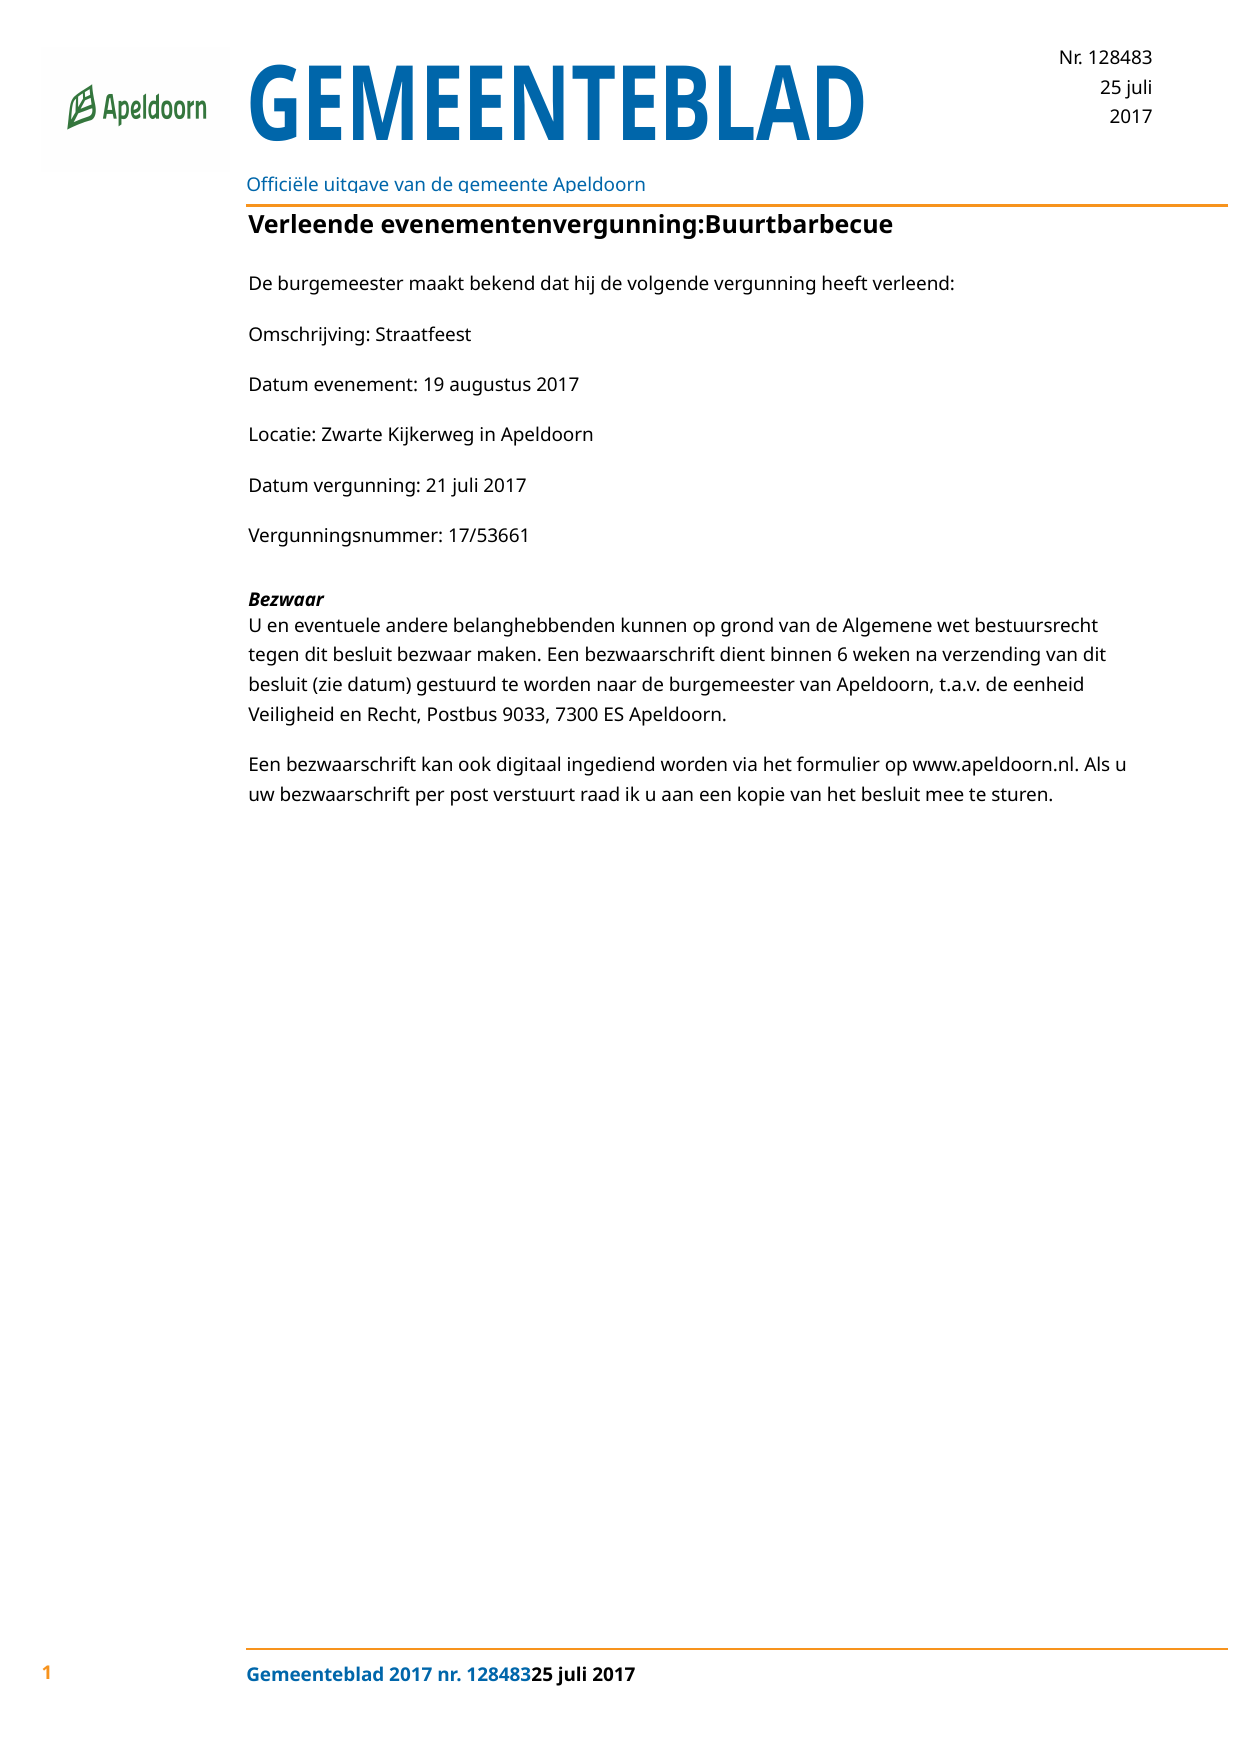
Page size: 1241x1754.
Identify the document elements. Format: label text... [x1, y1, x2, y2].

text De burgemeester maakt bekend dat hij de volgende vergunning heeft verleend: [248, 270, 1152, 296]
text Omschrijving: Straatfeest [248, 321, 1152, 346]
picture [41, 47, 231, 172]
text Datum evenement: 19 augustus 2017 [248, 371, 1152, 397]
text Een bezwaarschrift kan ook digitaal ingediend worden via het formulier op www.apeldoorn.nl. Als u uw bezwaarschrift per post verstuurt raad ik u aan een kopie van het besluit mee te sturen. [248, 751, 1152, 807]
text U en eventuele andere belanghebbenden kunnen op grond van de Algemene wet bestuursrecht tegen dit besluit bezwaar maken. Een bezwaarschrift dient binnen 6 weken na verzending van dit besluit (zie datum) gestuurd te worden naar de burgemeester van Apeldoorn, t.a.v. de eenheid Veiligheid en Recht, Postbus 9033, 7300 ES Apeldoorn. [248, 612, 1152, 727]
text Bezwaar [248, 586, 1152, 612]
text Locatie: Zwarte Kijkerweg in Apeldoorn [248, 422, 1152, 447]
text Vergunningsnummer: 17/53661 [248, 522, 1152, 548]
text Datum vergunning: 21 juli 2017 [248, 472, 1152, 498]
text Verleende evenementenvergunning:Buurtbarbecue [248, 207, 1152, 241]
